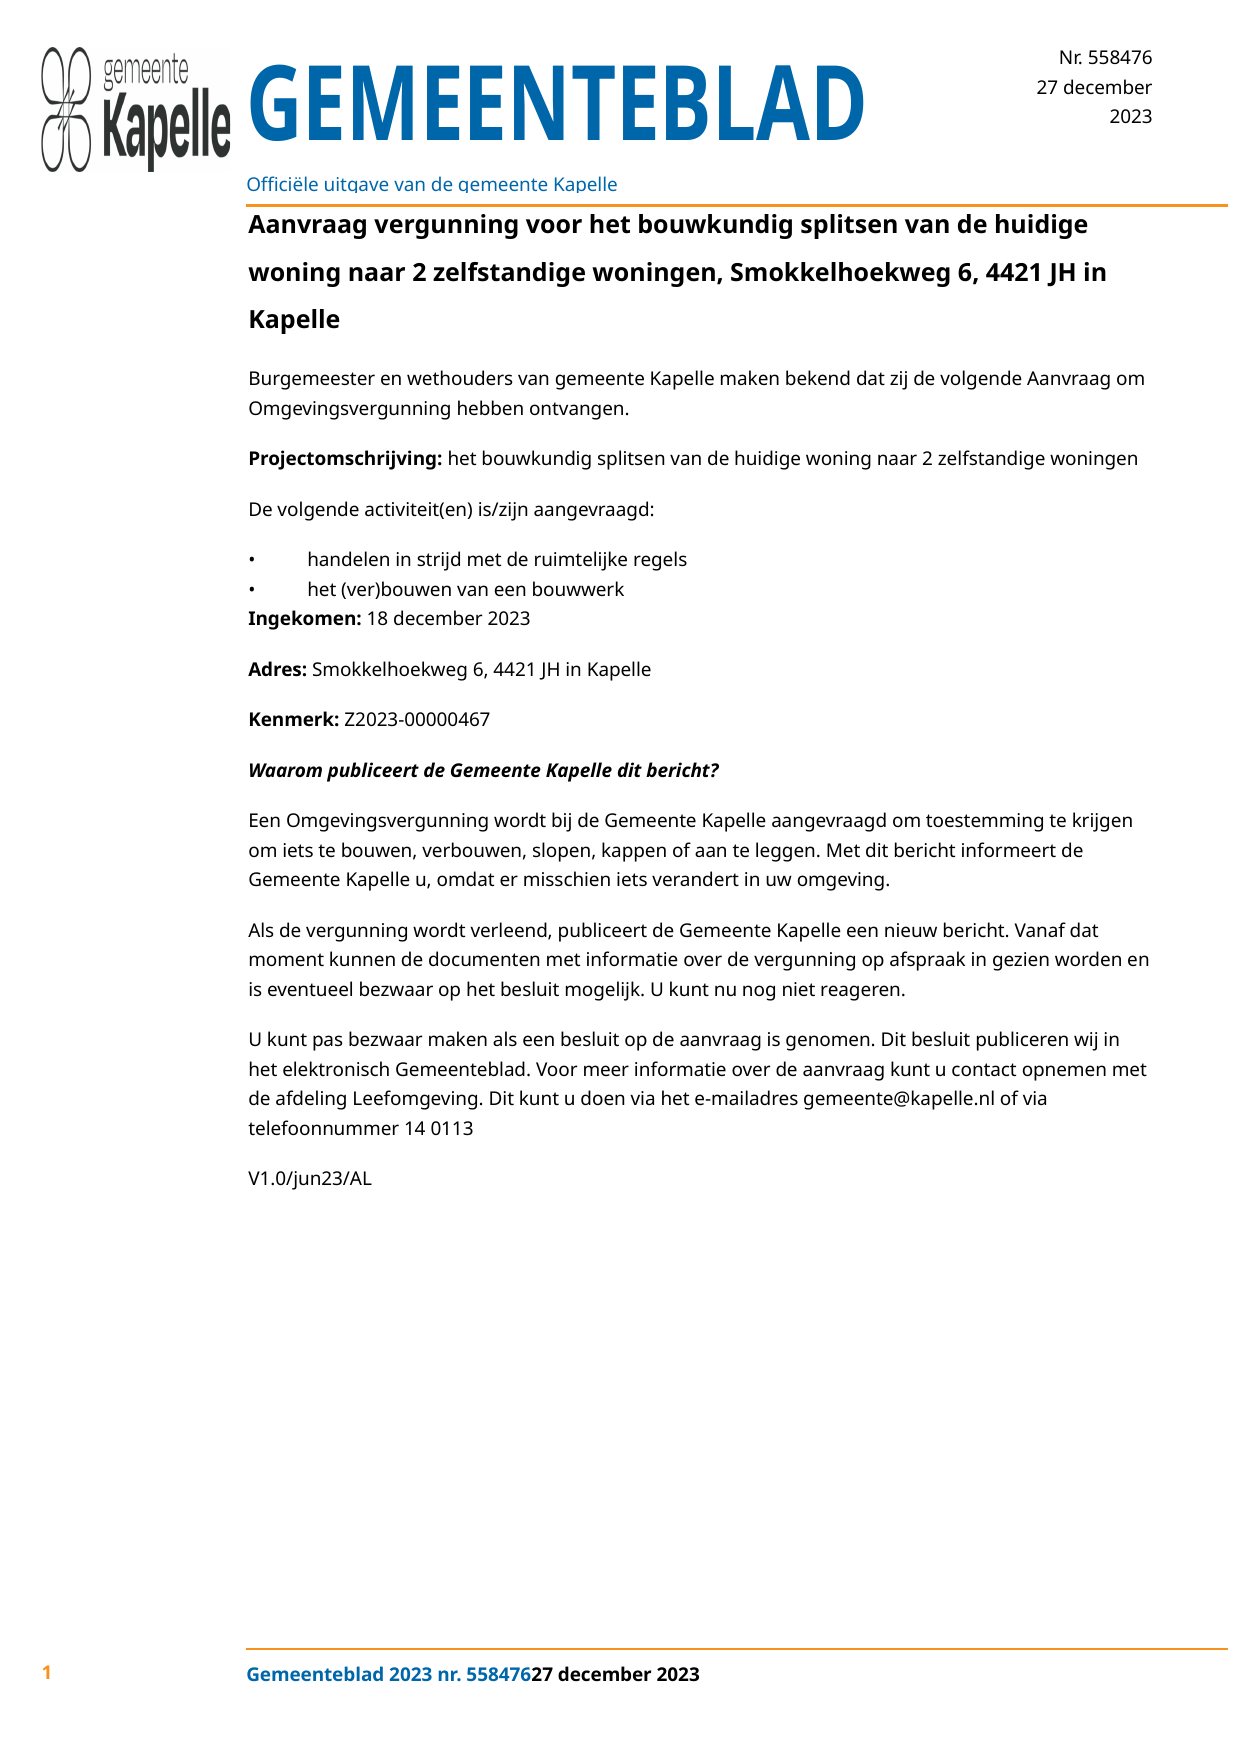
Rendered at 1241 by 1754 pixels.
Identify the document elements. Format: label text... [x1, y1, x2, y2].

text Waarom publiceert de Gemeente Kapelle dit bericht? [248, 757, 1152, 782]
text Projectomschrijving: het bouwkundig splitsen van de huidige woning naar 2 zelfstandige woningen [248, 446, 1152, 471]
text Adres: Smokkelhoekweg 6, 4421 JH in Kapelle [248, 656, 1152, 682]
text Een Omgevingsvergunning wordt bij de Gemeente Kapelle aangevraagd om toestemming te krijgen om iets te bouwen, verbouwen, slopen, kappen of aan te leggen. Met dit bericht informeert de Gemeente Kapelle u, omdat er misschien iets verandert in uw omgeving. [248, 807, 1152, 892]
text De volgende activiteit(en) is/zijn aangevraagd: [248, 496, 1152, 522]
text Als de vergunning wordt verleend, publiceert de Gemeente Kapelle een nieuw bericht. Vanaf dat moment kunnen de documenten met informatie over de vergunning op afspraak in gezien worden en is eventueel bezwaar op het besluit mogelijk. U kunt nu nog niet reageren. [248, 917, 1152, 1002]
list handelen in strijd met de ruimtelijke regels [248, 546, 1152, 572]
text Burgemeester en wethouders van gemeente Kapelle maken bekend dat zij de volgende Aanvraag om Omgevingsvergunning hebben ontvangen. [248, 366, 1152, 421]
text Aanvraag vergunning voor het bouwkundig splitsen van de huidige woning naar 2 zelfstandige woningen, Smokkelhoekweg 6, 4421 JH in Kapelle [248, 207, 1152, 336]
text Kenmerk: Z2023-00000467 [248, 706, 1152, 732]
list het (ver)bouwen van een bouwwerk [248, 576, 1152, 602]
picture [41, 47, 231, 172]
text Ingekomen: 18 december 2023 [248, 606, 1152, 631]
text U kunt pas bezwaar maken als een besluit op de aanvraag is genomen. Dit besluit publiceren wij in het elektronisch Gemeenteblad. Voor meer informatie over de aanvraag kunt u contact opnemen met de afdeling Leefomgeving. Dit kunt u doen via het e-mailadres gemeente@kapelle.nl of via telefoonnummer 14 0113 [248, 1026, 1152, 1141]
text V1.0/jun23/AL [248, 1166, 1152, 1191]
